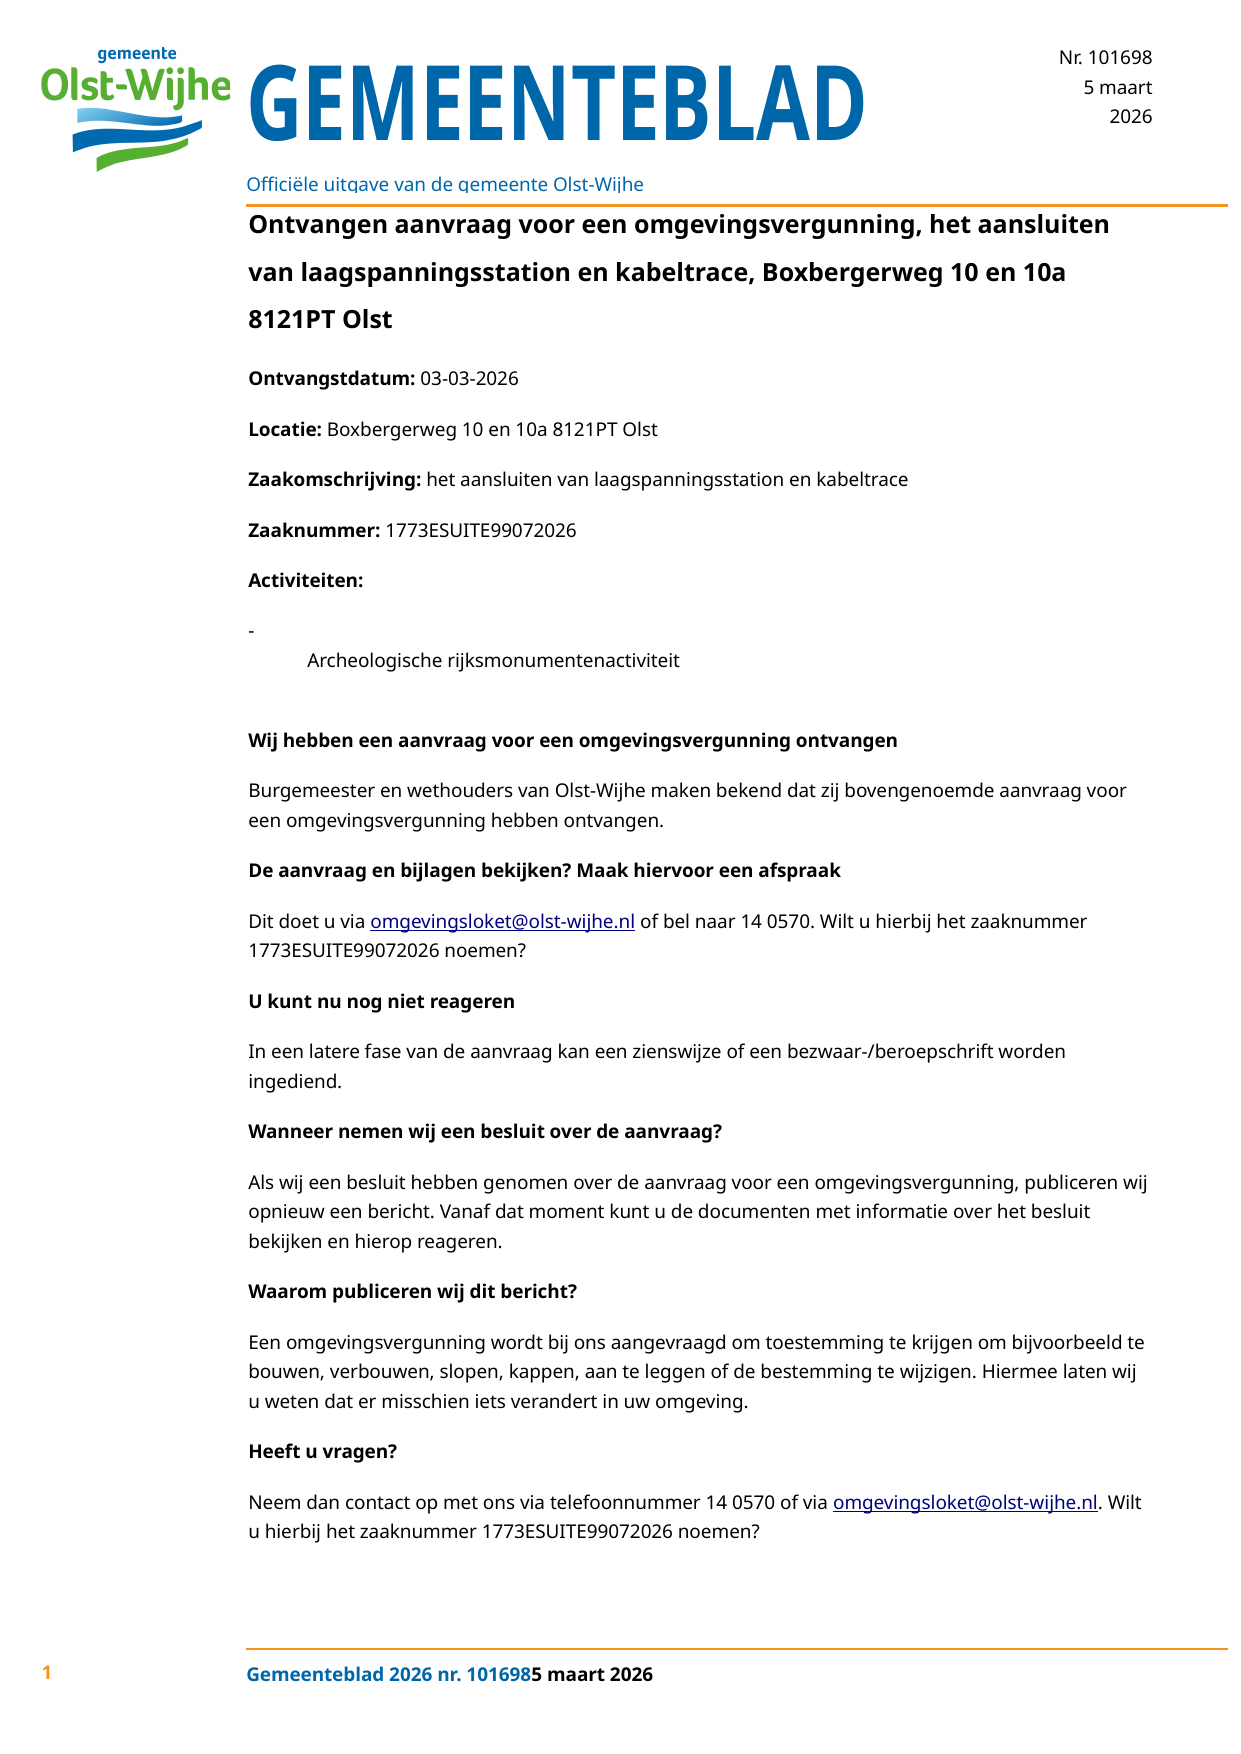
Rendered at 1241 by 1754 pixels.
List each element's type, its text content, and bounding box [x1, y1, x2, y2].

text Ontvangen aanvraag voor een omgevingsvergunning, het aansluiten van laagspanningsstation en kabeltrace, Boxbergerweg 10 en 10a 8121PT Olst [248, 207, 1152, 336]
text Heeft u vragen? [248, 1438, 1152, 1464]
text Wanneer nemen wij een besluit over de aanvraag? [248, 1118, 1152, 1144]
text Waarom publiceren wij dit bericht? [248, 1278, 1152, 1304]
text Een omgevingsvergunning wordt bij ons aangevraagd om toestemming te krijgen om bijvoorbeeld te bouwen, verbouwen, slopen, kappen, aan te leggen of de bestemming te wijzigen. Hiermee laten wij u weten dat er misschien iets verandert in uw omgeving. [248, 1329, 1152, 1414]
text Zaakomschrijving: het aansluiten van laagspanningsstation en kabeltrace [248, 466, 1152, 492]
text U kunt nu nog niet reageren [248, 988, 1152, 1014]
list Archeologische rijksmonumentenactiviteit [248, 647, 1152, 673]
text Ontvangstdatum: 03-03-2026 [248, 366, 1152, 391]
text Wij hebben een aanvraag voor een omgevingsvergunning ontvangen [248, 727, 1152, 753]
text Neem dan contact op met ons via telefoonnummer 14 0570 of via omgevingsloket@olst-wijhe.nl. Wilt u hierbij het zaaknummer 1773ESUITE99072026 noemen? [248, 1489, 1152, 1544]
picture [41, 47, 231, 172]
text Burgemeester en wethouders van Olst-Wijhe maken bekend dat zij bovengenoemde aanvraag voor een omgevingsvergunning hebben ontvangen. [248, 778, 1152, 833]
text In een latere fase van de aanvraag kan een zienswijze of een bezwaar-/beroepschrift worden ingediend. [248, 1038, 1152, 1094]
text Zaaknummer: 1773ESUITE99072026 [248, 517, 1152, 542]
text Dit doet u via omgevingsloket@olst-wijhe.nl of bel naar 14 0570. Wilt u hierbij het zaaknummer 1773ESUITE99072026 noemen? [248, 908, 1152, 963]
text Als wij een besluit hebben genomen over de aanvraag voor een omgevingsvergunning, publiceren wij opnieuw een bericht. Vanaf dat moment kunt u de documenten met informatie over het besluit bekijken en hierop reageren. [248, 1169, 1152, 1254]
text Activiteiten: [248, 567, 1152, 593]
text Locatie: Boxbergerweg 10 en 10a 8121PT Olst [248, 416, 1152, 442]
text De aanvraag en bijlagen bekijken? Maak hiervoor een afspraak [248, 858, 1152, 883]
